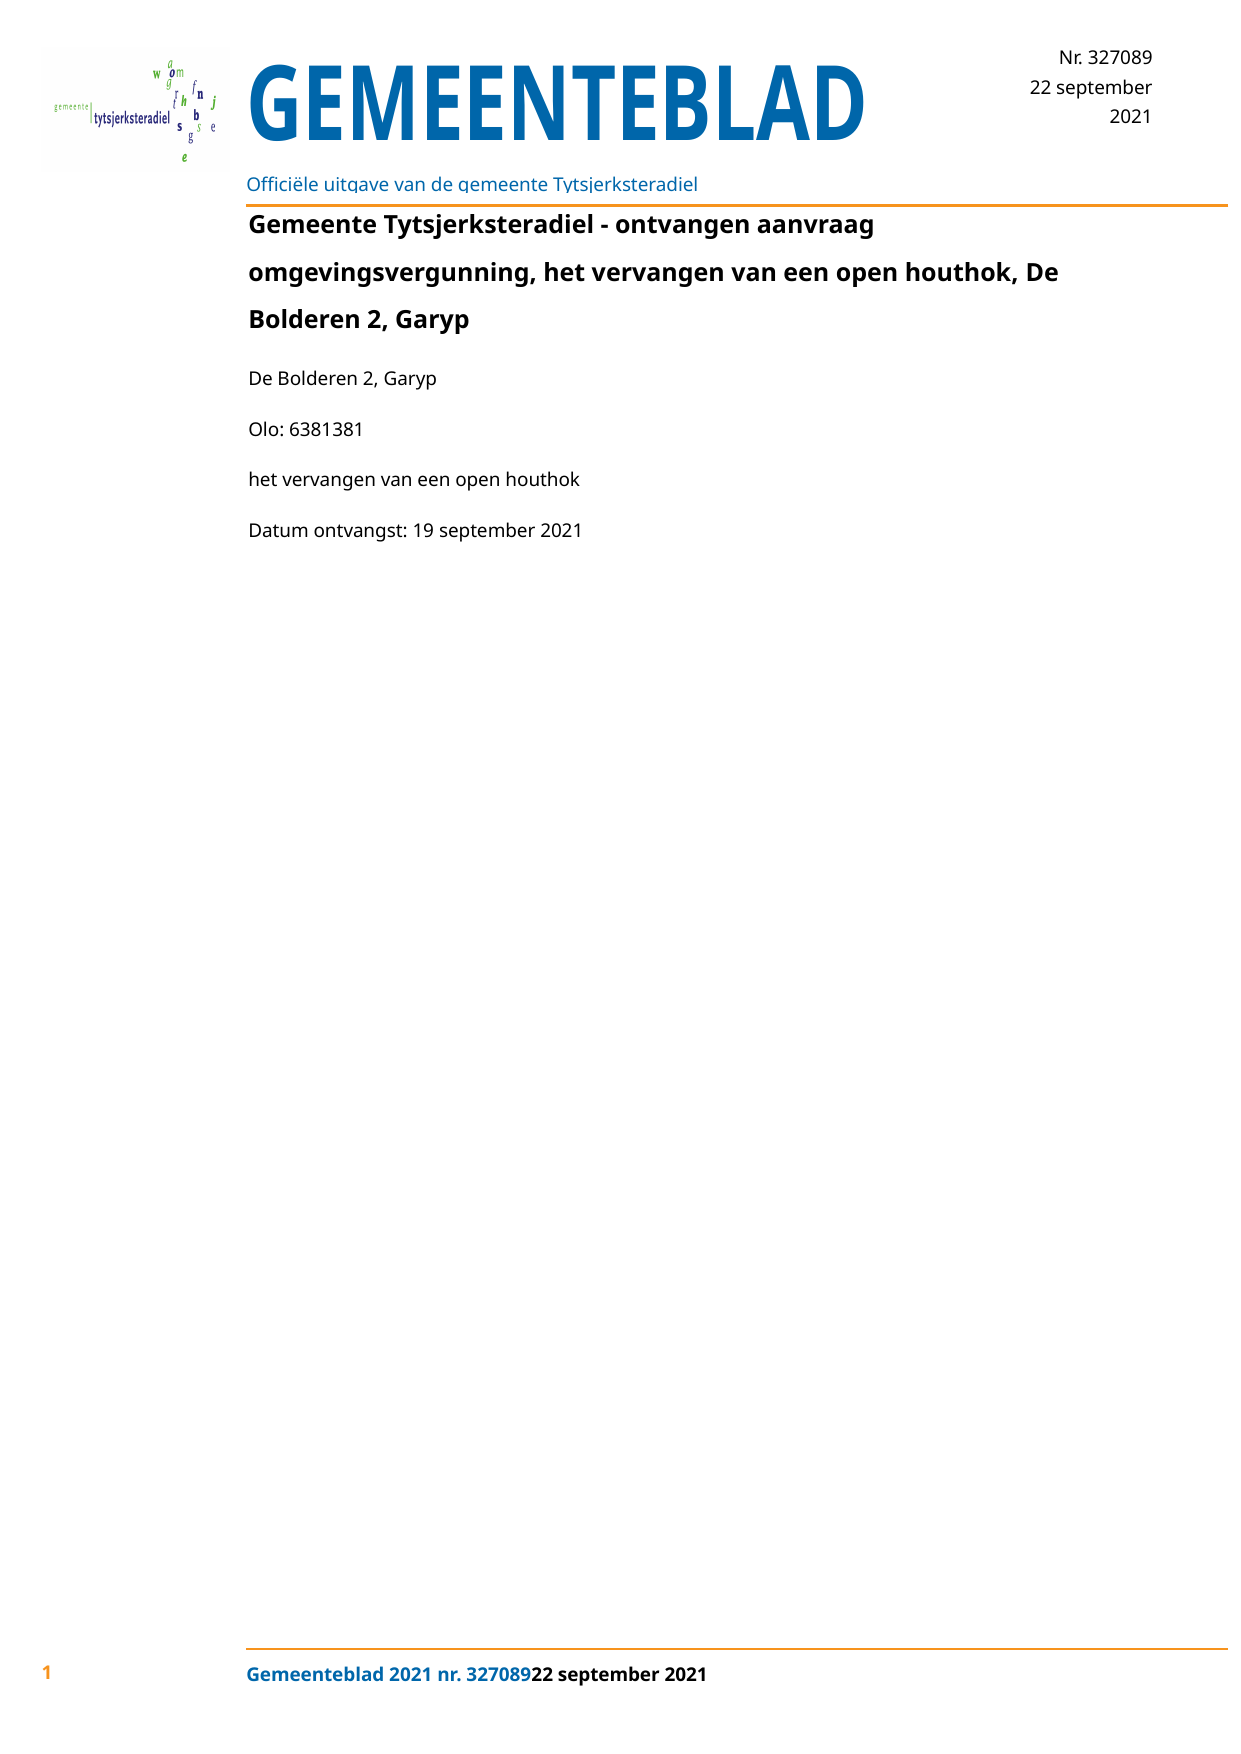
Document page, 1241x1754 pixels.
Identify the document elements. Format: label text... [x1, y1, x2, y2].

text Gemeente Tytsjerksteradiel - ontvangen aanvraag omgevingsvergunning, het vervangen van een open houthok, De Bolderen 2, Garyp [248, 207, 1152, 336]
text Olo: 6381381 [248, 416, 1152, 442]
text het vervangen van een open houthok [248, 466, 1152, 492]
text De Bolderen 2, Garyp [248, 366, 1152, 391]
text Datum ontvangst: 19 september 2021 [248, 517, 1152, 542]
picture [41, 47, 231, 172]
